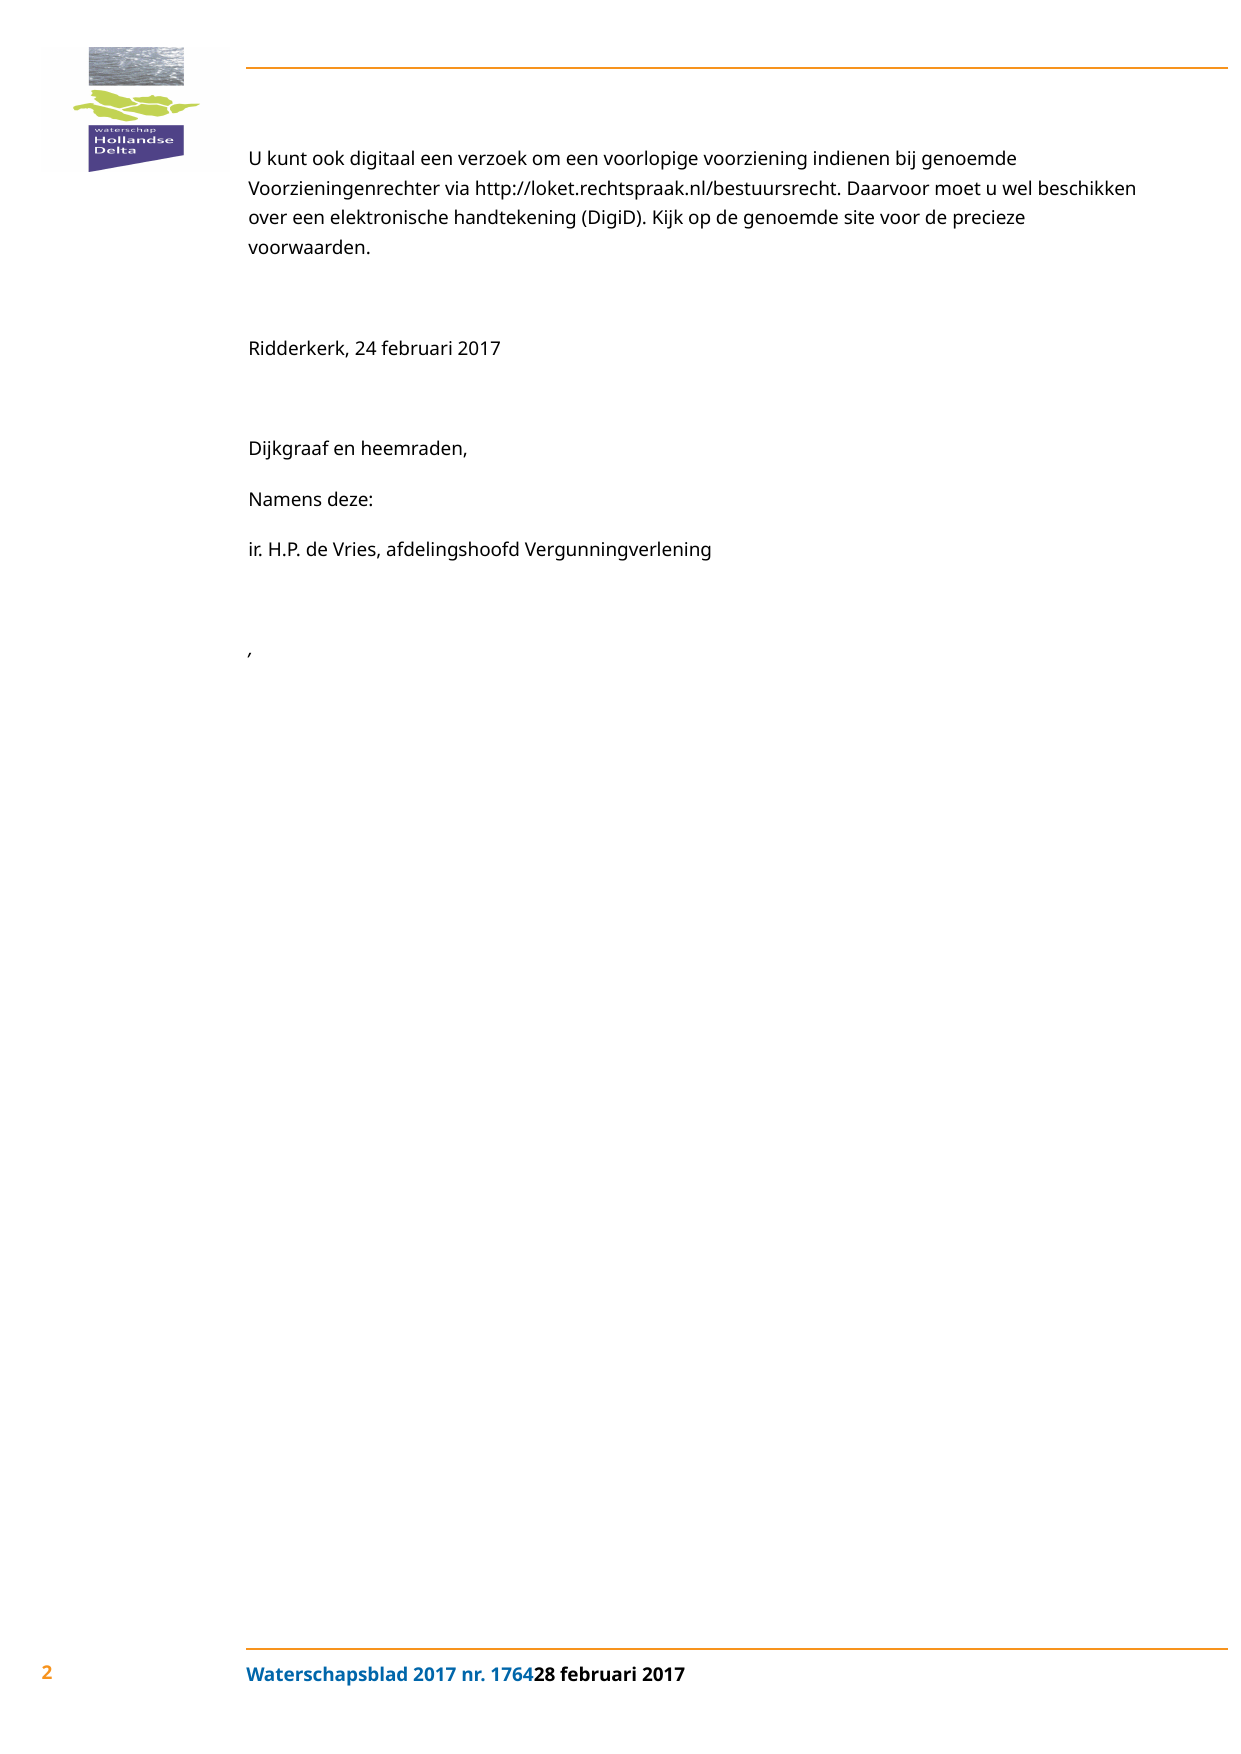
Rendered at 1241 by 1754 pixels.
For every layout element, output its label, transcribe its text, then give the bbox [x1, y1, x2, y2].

text Ridderkerk, 24 februari 2017 [248, 335, 1152, 361]
picture [41, 47, 231, 172]
text , [248, 635, 1152, 660]
text Namens deze: [248, 486, 1152, 512]
text Dijkgraaf en heemraden, [248, 436, 1152, 461]
text ir. H.P. de Vries, afdelingshoofd Vergunningverlening [248, 536, 1152, 562]
text U kunt ook digitaal een verzoek om een voorlopige voorziening indienen bij genoemde Voorzieningenrechter via http://loket.rechtspraak.nl/bestuursrecht. Daarvoor moet u wel beschikken over een elektronische handtekening (DigiD). Kijk op de genoemde site voor de precieze voorwaarden. [248, 145, 1152, 260]
